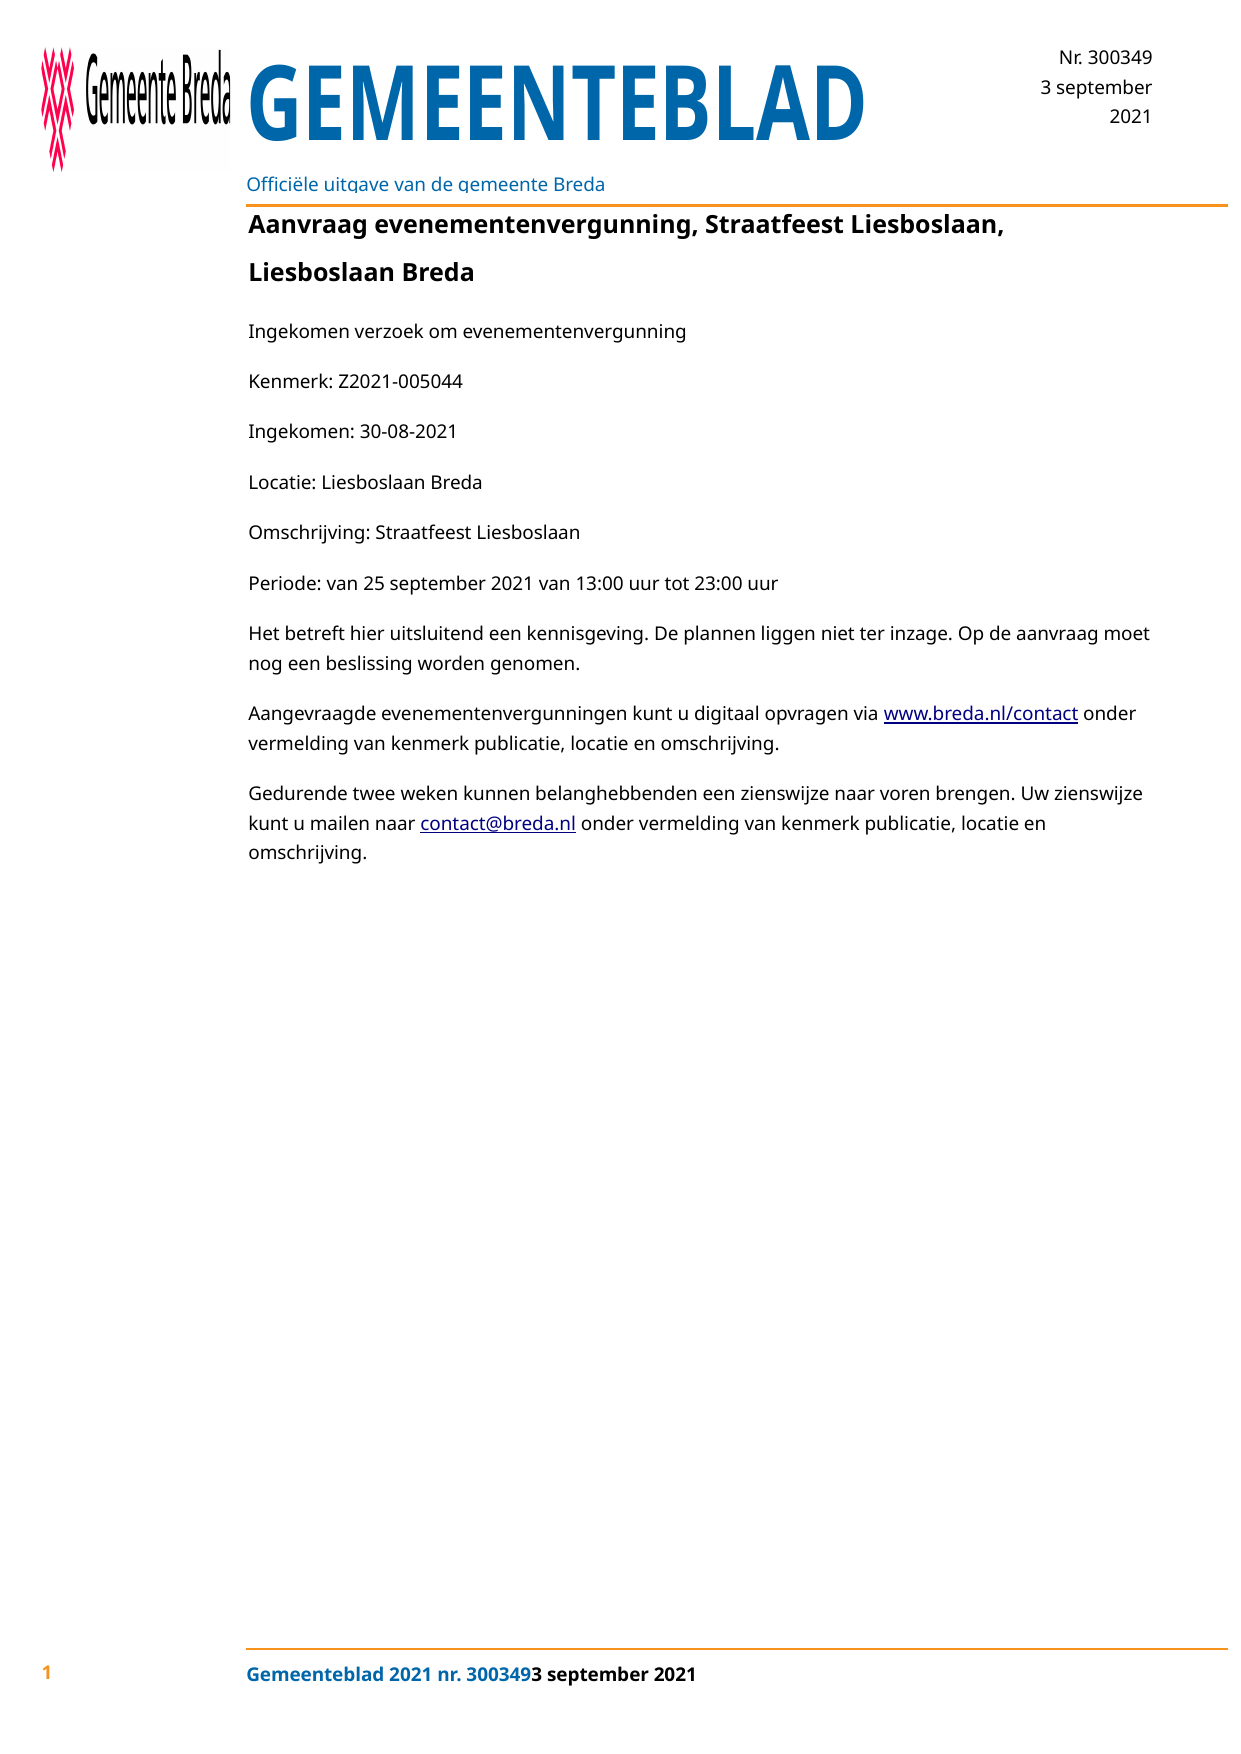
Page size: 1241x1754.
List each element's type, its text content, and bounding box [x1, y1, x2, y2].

text Kenmerk: Z2021-005044 [248, 368, 1152, 394]
text Aangevraagde evenementenvergunningen kunt u digitaal opvragen via www.breda.nl/contact onder vermelding van kenmerk publicatie, locatie en omschrijving. [248, 700, 1152, 756]
text Aanvraag evenementenvergunning, Straatfeest Liesboslaan, Liesboslaan Breda [248, 207, 1152, 288]
text Omschrijving: Straatfeest Liesboslaan [248, 519, 1152, 545]
text Periode: van 25 september 2021 van 13:00 uur tot 23:00 uur [248, 570, 1152, 596]
text Ingekomen: 30-08-2021 [248, 419, 1152, 444]
picture [41, 47, 231, 172]
text Locatie: Liesboslaan Breda [248, 469, 1152, 495]
text Ingekomen verzoek om evenementenvergunning [248, 318, 1152, 344]
text Gedurende twee weken kunnen belanghebbenden een zienswijze naar voren brengen. Uw zienswijze kunt u mailen naar contact@breda.nl onder vermelding van kenmerk publicatie, locatie en omschrijving. [248, 780, 1152, 865]
text Het betreft hier uitsluitend een kennisgeving. De plannen liggen niet ter inzage. Op de aanvraag moet nog een beslissing worden genomen. [248, 620, 1152, 676]
